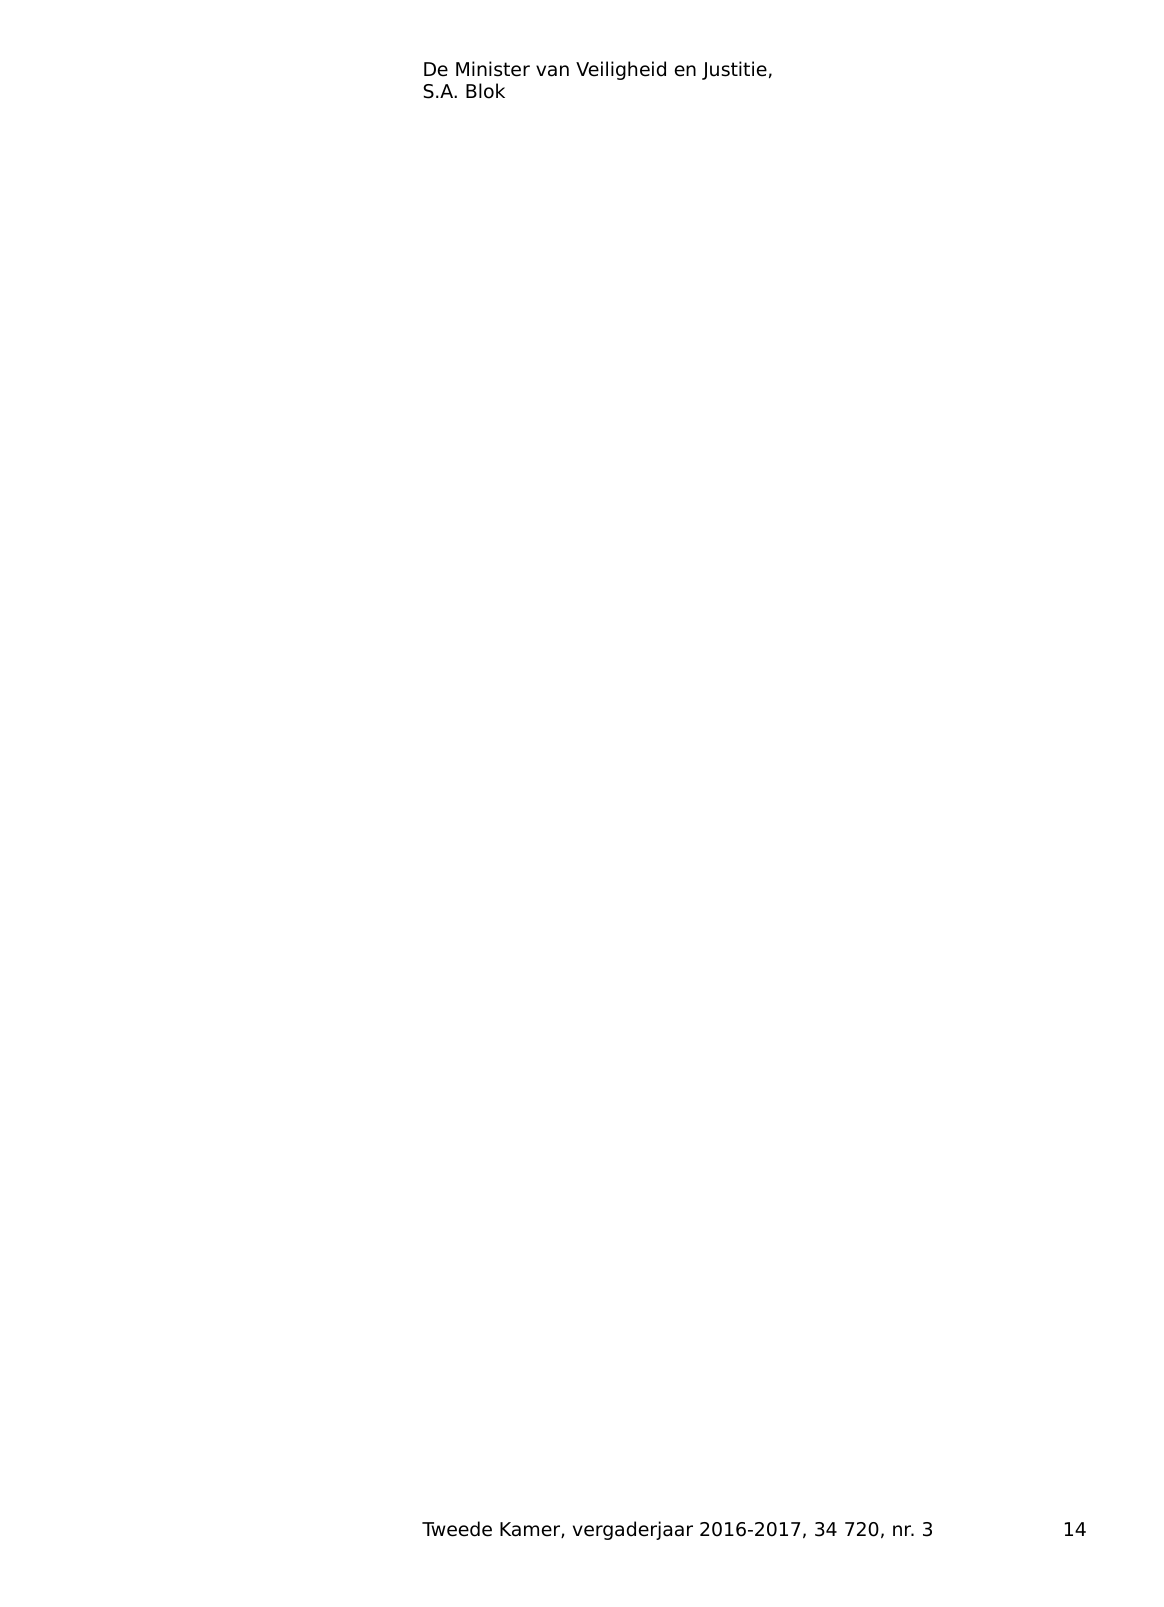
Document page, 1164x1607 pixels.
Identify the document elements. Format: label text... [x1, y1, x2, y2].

text De Minister van Veiligheid en Justitie, S.A. Blok [422, 59, 1087, 103]
